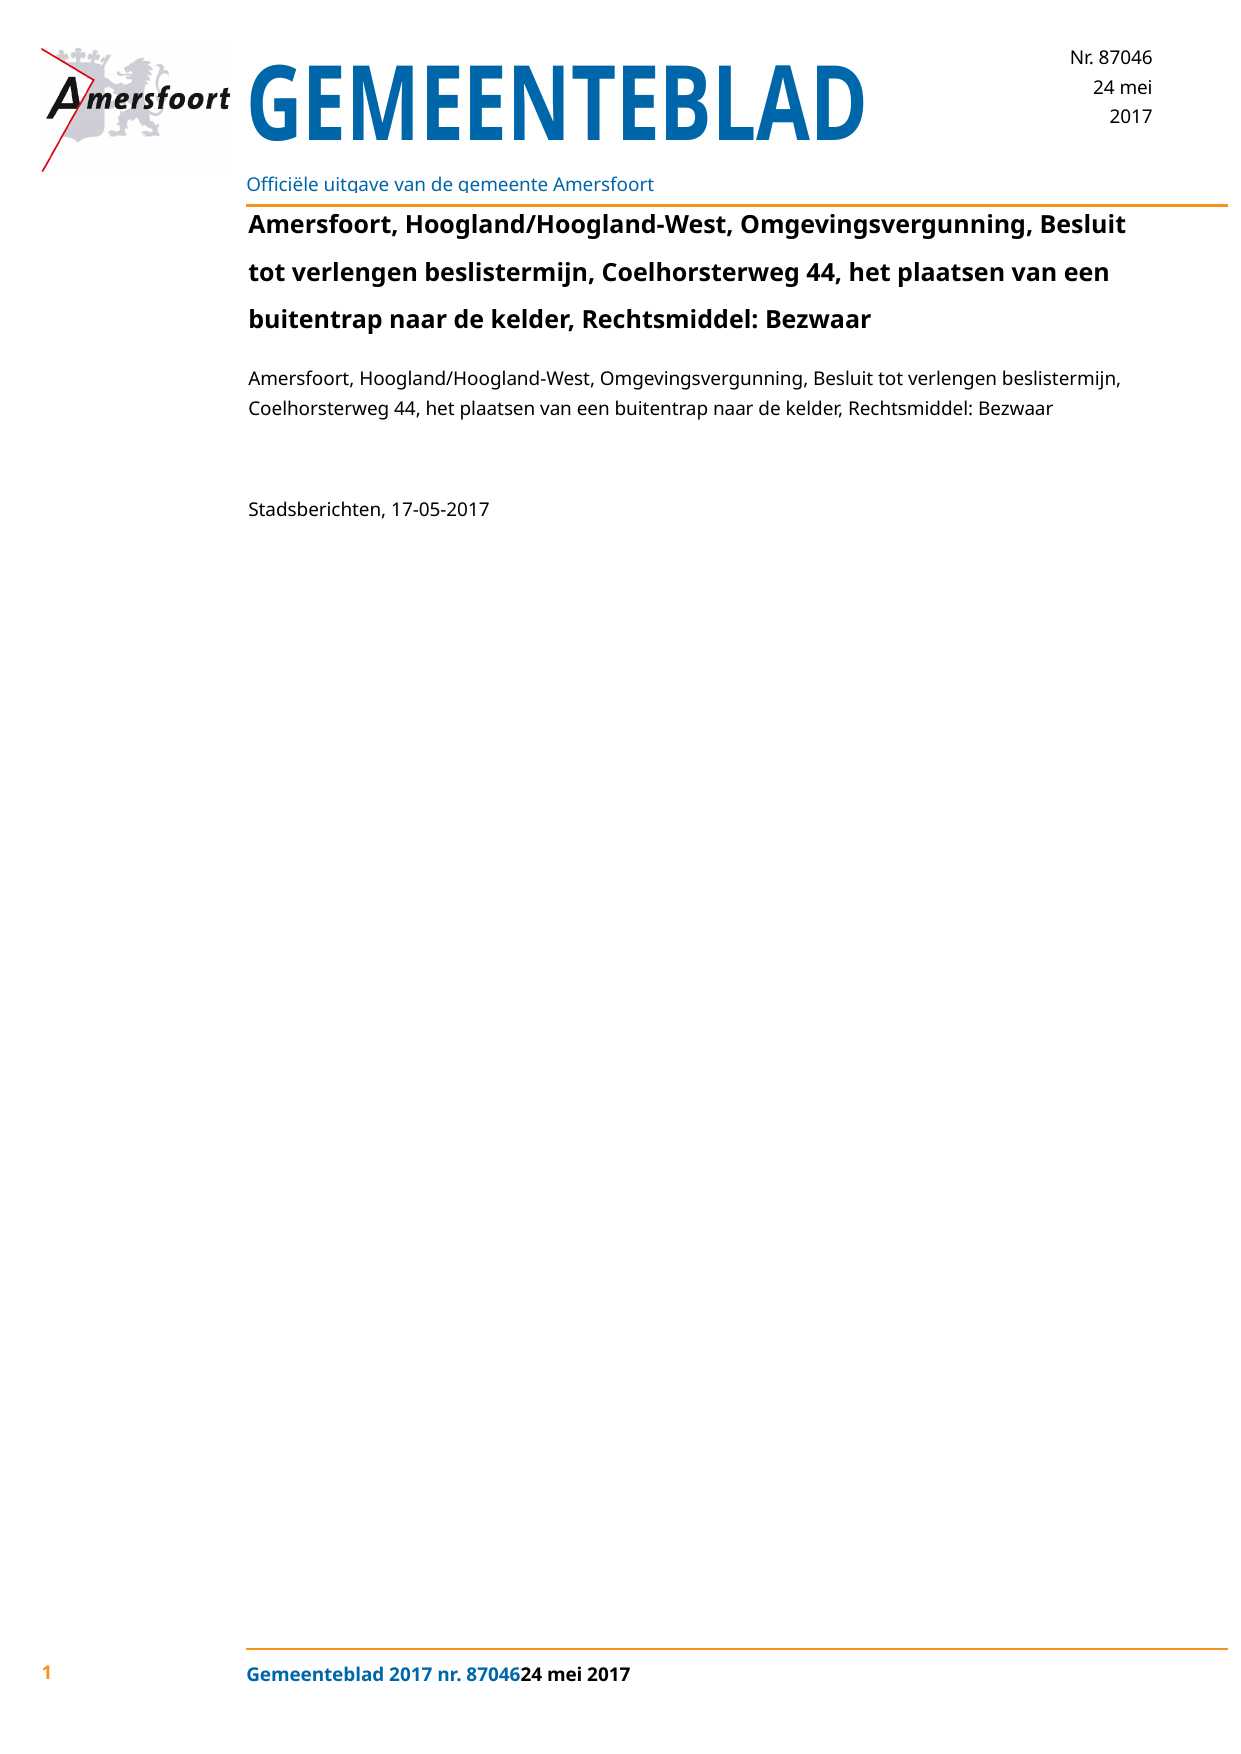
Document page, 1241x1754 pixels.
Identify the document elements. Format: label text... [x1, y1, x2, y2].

text Amersfoort, Hoogland/Hoogland-West, Omgevingsvergunning, Besluit tot verlengen beslistermijn, Coelhorsterweg 44, het plaatsen van een buitentrap naar de kelder, Rechtsmiddel: Bezwaar [248, 207, 1152, 336]
text Stadsberichten, 17-05-2017 [248, 496, 1152, 522]
text Amersfoort, Hoogland/Hoogland-West, Omgevingsvergunning, Besluit tot verlengen beslistermijn, Coelhorsterweg 44, het plaatsen van een buitentrap naar de kelder, Rechtsmiddel: Bezwaar [248, 366, 1152, 421]
picture [41, 47, 231, 172]
